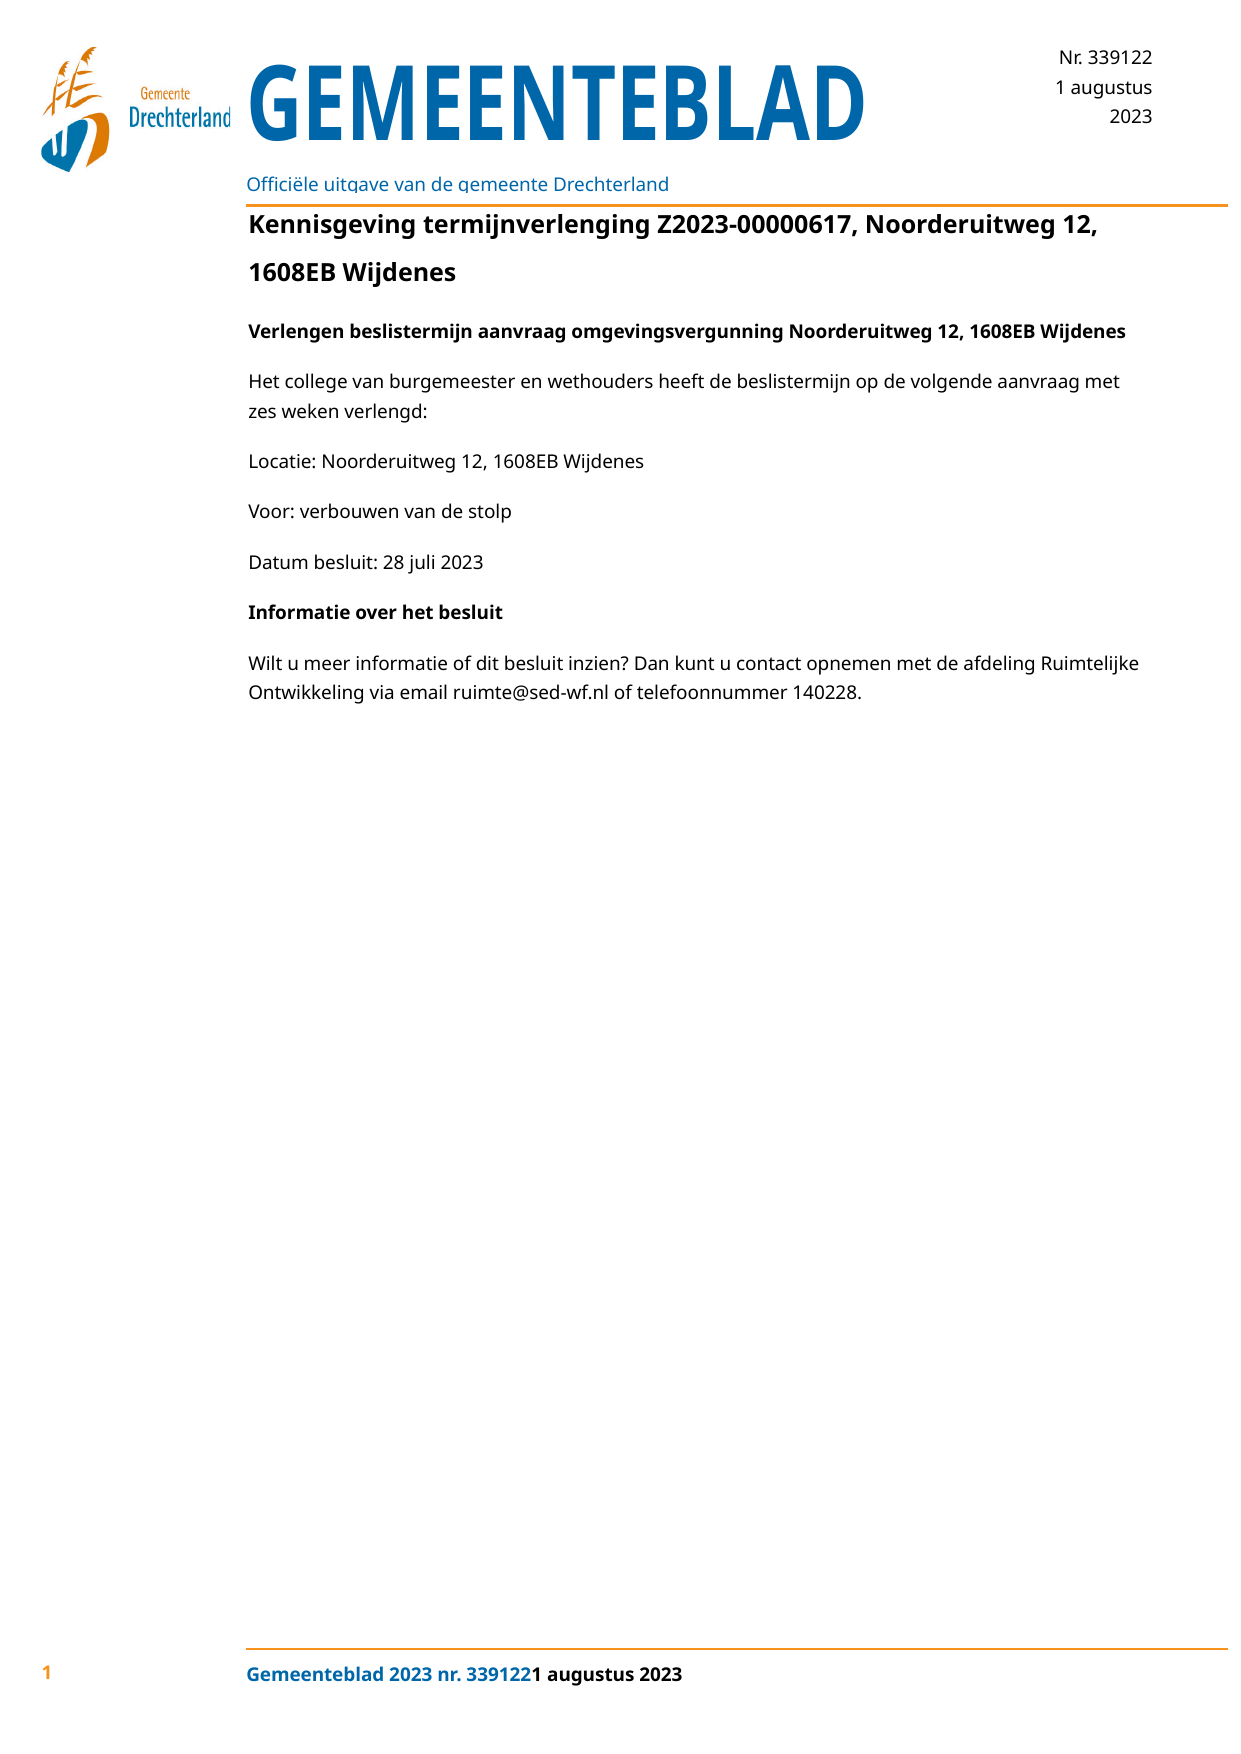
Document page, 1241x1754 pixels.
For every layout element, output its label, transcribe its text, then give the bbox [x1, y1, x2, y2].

picture [41, 158, 64, 172]
text Voor: verbouwen van de stolp [248, 499, 1152, 524]
text Locatie: Noorderuitweg 12, 1608EB Wijdenes [248, 448, 1152, 474]
text Het college van burgemeester en wethouders heeft de beslistermijn op de volgende aanvraag met zes weken verlengd: [248, 368, 1152, 424]
text Kennisgeving termijnverlenging Z2023-00000617, Noorderuitweg 12, 1608EB Wijdenes [248, 207, 1152, 288]
text Verlengen beslistermijn aanvraag omgevingsvergunning Noorderuitweg 12, 1608EB Wijdenes [248, 318, 1152, 344]
text Wilt u meer informatie of dit besluit inzien? Dan kunt u contact opnemen met de afdeling Ruimtelijke Ontwikkeling via email ruimte@sed-wf.nl of telefoonnummer 140228. [248, 650, 1152, 705]
picture [226, 115, 231, 124]
picture [41, 47, 231, 172]
text Datum besluit: 28 juli 2023 [248, 549, 1152, 575]
text Informatie over het besluit [248, 599, 1152, 625]
